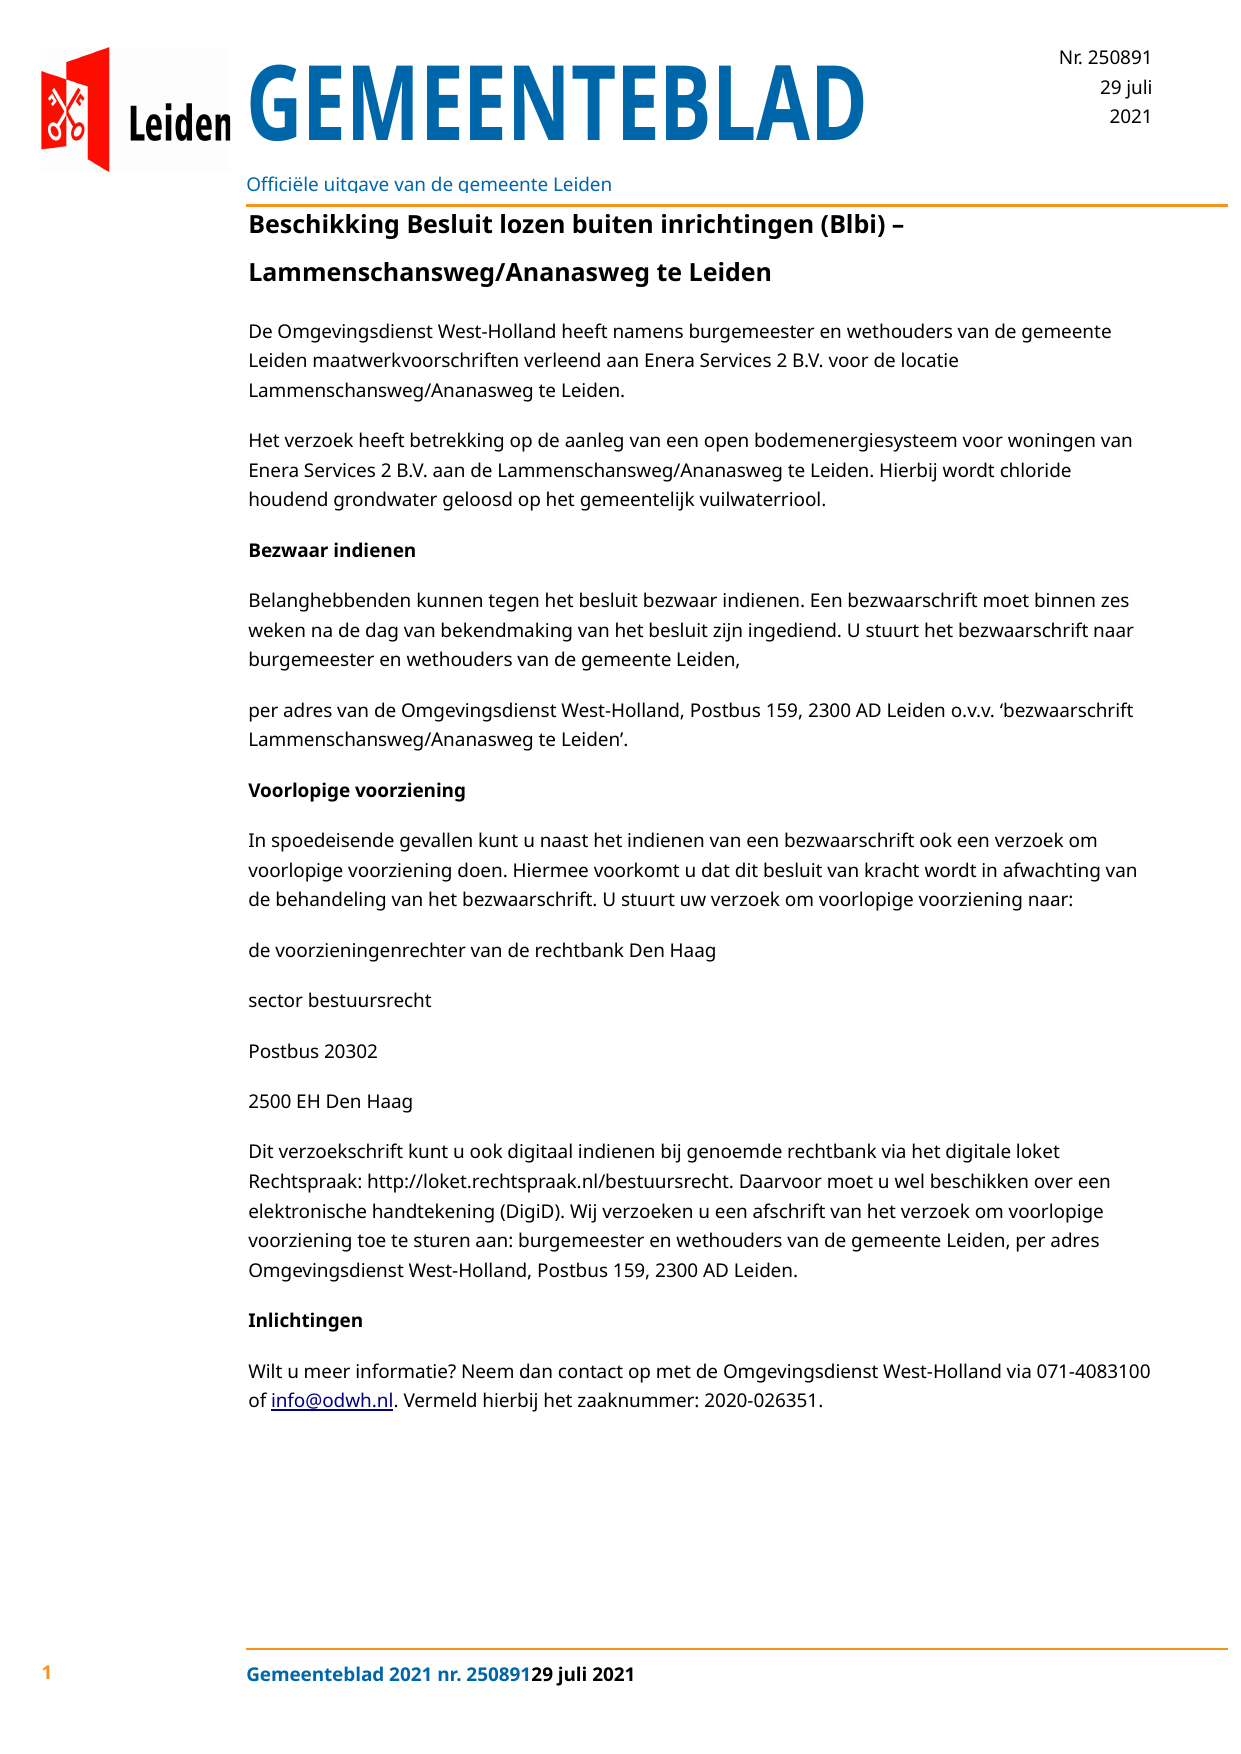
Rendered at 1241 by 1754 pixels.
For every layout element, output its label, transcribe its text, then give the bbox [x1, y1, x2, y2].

text Het verzoek heeft betrekking op de aanleg van een open bodemenergiesysteem voor woningen van Enera Services 2 B.V. aan de Lammenschansweg/Ananasweg te Leiden. Hierbij wordt chloride houdend grondwater geloosd op het gemeentelijk vuilwaterriool. [248, 427, 1152, 512]
text Inlichtingen [248, 1307, 1152, 1333]
text sector bestuursrecht [248, 987, 1152, 1013]
text Belanghebbenden kunnen tegen het besluit bezwaar indienen. Een bezwaarschrift moet binnen zes weken na de dag van bekendmaking van het besluit zijn ingediend. U stuurt het bezwaarschrift naar burgemeester en wethouders van de gemeente Leiden, [248, 587, 1152, 672]
text Postbus 20302 [248, 1038, 1152, 1064]
text In spoedeisende gevallen kunt u naast het indienen van een bezwaarschrift ook een verzoek om voorlopige voorziening doen. Hiermee voorkomt u dat dit besluit van kracht wordt in afwachting van de behandeling van het bezwaarschrift. U stuurt uw verzoek om voorlopige voorziening naar: [248, 827, 1152, 912]
text De Omgevingsdienst West-Holland heeft namens burgemeester en wethouders van de gemeente Leiden maatwerkvoorschriften verleend aan Enera Services 2 B.V. voor de locatie Lammenschansweg/Ananasweg te Leiden. [248, 318, 1152, 403]
text Beschikking Besluit lozen buiten inrichtingen (Blbi) – Lammenschansweg/Ananasweg te Leiden [248, 207, 1152, 288]
text Voorlopige voorziening [248, 777, 1152, 803]
text Dit verzoekschrift kunt u ook digitaal indienen bij genoemde rechtbank via het digitale loket Rechtspraak: http://loket.rechtspraak.nl/bestuursrecht. Daarvoor moet u wel beschikken over een elektronische handtekening (DigiD). Wij verzoeken u een afschrift van het verzoek om voorlopige voorziening toe te sturen aan: burgemeester en wethouders van de gemeente Leiden, per adres Omgevingsdienst West-Holland, Postbus 159, 2300 AD Leiden. [248, 1139, 1152, 1283]
text Bezwaar indienen [248, 537, 1152, 563]
text Wilt u meer informatie? Neem dan contact op met de Omgevingsdienst West-Holland via 071-4083100 of info@odwh.nl. Vermeld hierbij het zaaknummer: 2020-026351. [248, 1358, 1152, 1413]
text de voorzieningenrechter van de rechtbank Den Haag [248, 937, 1152, 963]
picture [41, 47, 231, 172]
text 2500 EH Den Haag [248, 1088, 1152, 1114]
text per adres van de Omgevingsdienst West-Holland, Postbus 159, 2300 AD Leiden o.v.v. ‘bezwaarschrift Lammenschansweg/Ananasweg te Leiden’. [248, 697, 1152, 752]
